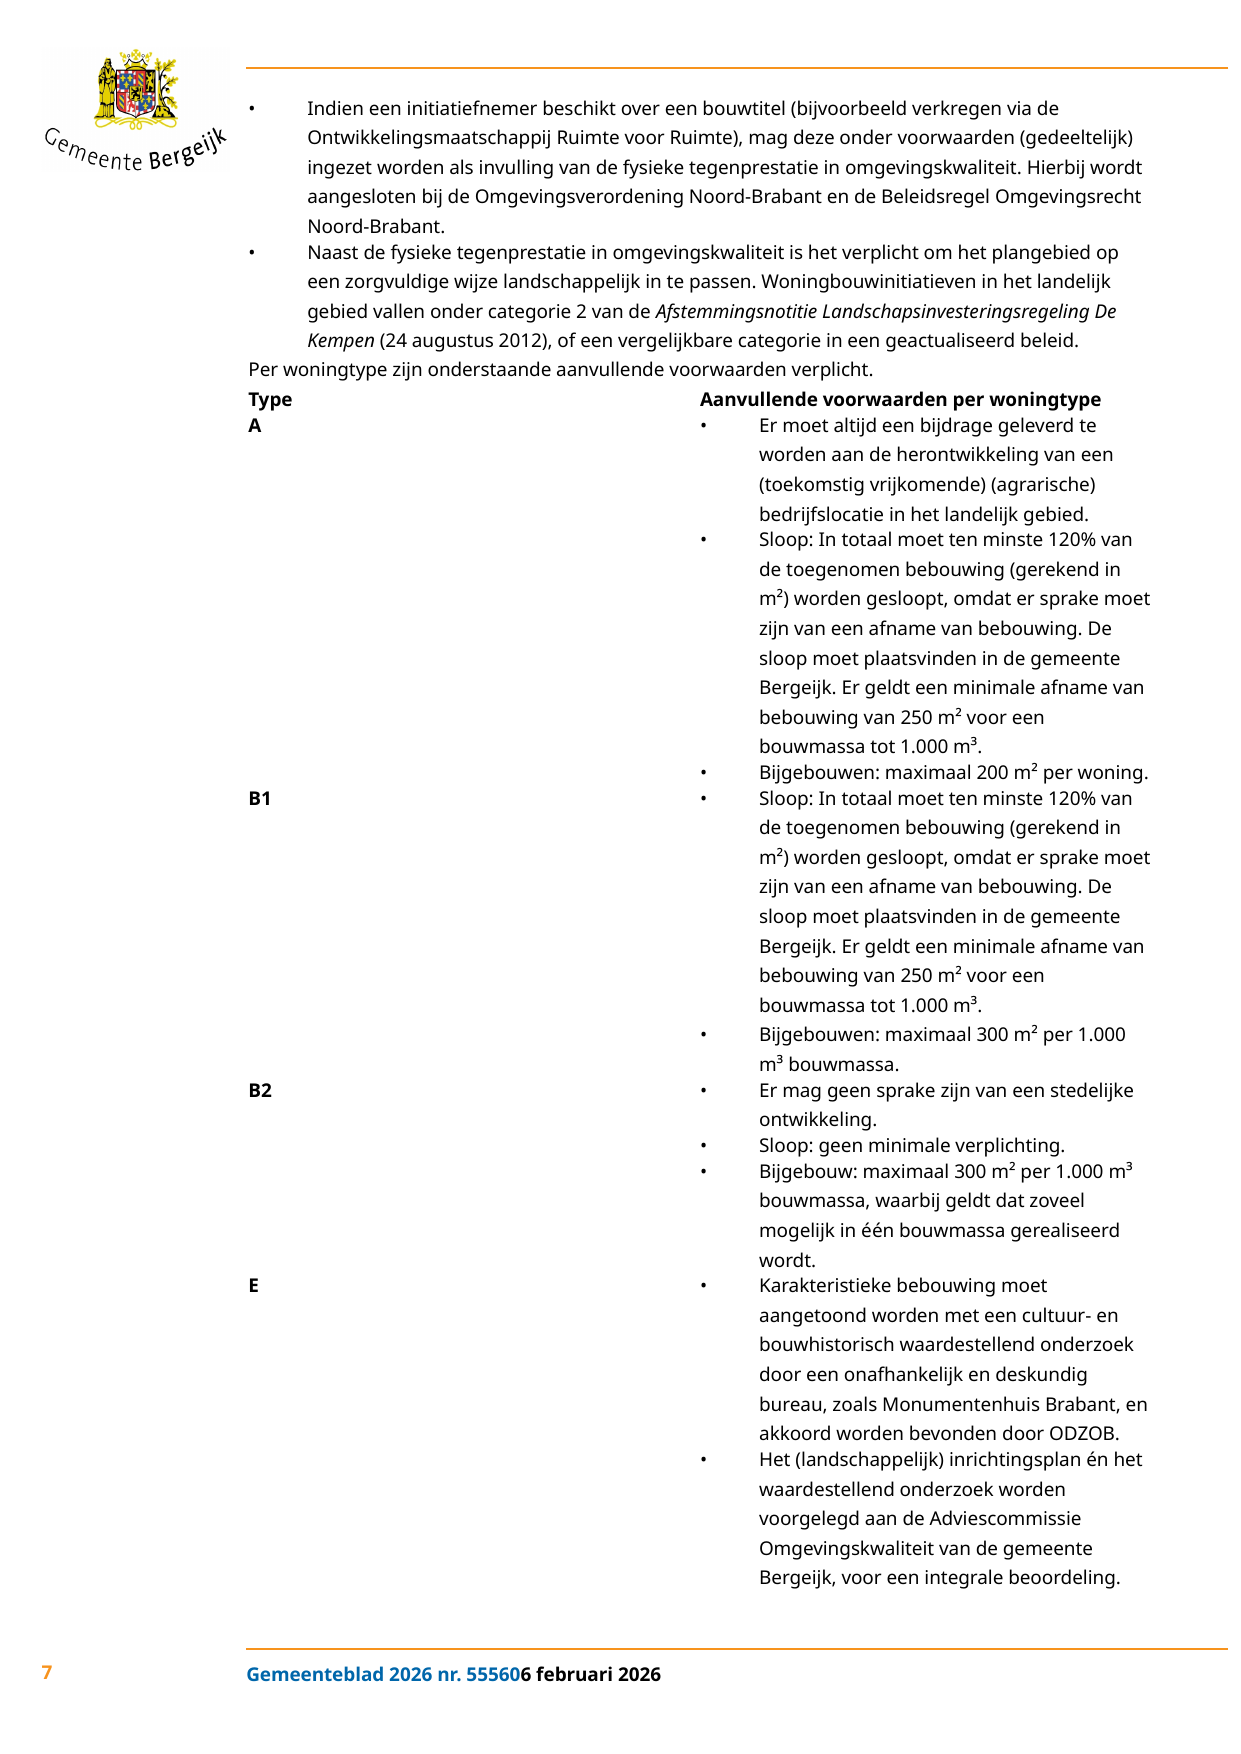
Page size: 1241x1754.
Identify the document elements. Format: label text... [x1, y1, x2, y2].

table_cell Naast de fysieke tegenprestatie in omgevingskwaliteit is het verplicht om het plangebied op een zorgvuldige wijze landschappelijk in te passen. Woningbouwinitiatieven in het landelijk gebied vallen onder categorie 2 van de Afstemmingsnotitie Landschapsinvesteringsregeling De Kempen (24 augustus 2012), of een vergelijkbare categorie in een geactualiseerd beleid. [248, 239, 1152, 353]
table_cell E [248, 1273, 700, 1590]
table_cell Karakteristieke bebouwing moet aangetoond worden met een cultuur- en bouwhistorisch waardestellend onderzoek door een onafhankelijk en deskundig bureau, zoals Monumentenhuis Brabant, en akkoord worden bevonden door ODZOB. [700, 1273, 1152, 1446]
table_cell Sloop: geen minimale verplichting. [700, 1132, 1152, 1158]
table_cell Indien een initiatiefnemer beschikt over een bouwtitel (bijvoorbeeld verkregen via de Ontwikkelingsmaatschappij Ruimte voor Ruimte), mag deze onder voorwaarden (gedeeltelijk) ingezet worden als invulling van de fysieke tegenprestatie in omgevingskwaliteit. Hierbij wordt aangesloten bij de Omgevingsverordening Noord-Brabant en de Beleidsregel Omgevingsrecht Noord-Brabant. [248, 95, 1152, 239]
picture [41, 47, 231, 172]
table_header Aanvullende voorwaarden per woningtype [700, 386, 1152, 412]
table_cell Bijgebouw: maximaal 300 m² per 1.000 m³ bouwmassa, waarbij geldt dat zoveel mogelijk in één bouwmassa gerealiseerd wordt. [700, 1158, 1152, 1272]
table_cell Er moet altijd een bijdrage geleverd te worden aan de herontwikkeling van een (toekomstig vrijkomende) (agrarische) bedrijfslocatie in het landelijk gebied. [700, 412, 1152, 526]
table_cell A [248, 412, 700, 785]
table_header Type [248, 386, 700, 412]
table_cell B1 [248, 785, 700, 1077]
table_cell Bijgebouwen: maximaal 200 m² per woning. [700, 759, 1152, 785]
table_cell Sloop: In totaal moet ten minste 120% van de toegenomen bebouwing (gerekend in m²) worden gesloopt, omdat er sprake moet zijn van een afname van bebouwing. De sloop moet plaatsvinden in de gemeente Bergeijk. Er geldt een minimale afname van bebouwing van 250 m² voor een bouwmassa tot 1.000 m³. [700, 526, 1152, 759]
text Per woningtype zijn onderstaande aanvullende voorwaarden verplicht. [248, 357, 1152, 382]
table_cell Sloop: In totaal moet ten minste 120% van de toegenomen bebouwing (gerekend in m²) worden gesloopt, omdat er sprake moet zijn van een afname van bebouwing. De sloop moet plaatsvinden in de gemeente Bergeijk. Er geldt een minimale afname van bebouwing van 250 m² voor een bouwmassa tot 1.000 m³. Bijgebouwen: maximaal 300 m² per 1.000 m³ bouwmassa. [700, 785, 1152, 1077]
table_cell B2 [248, 1077, 700, 1272]
table_cell Er mag geen sprake zijn van een stedelijke ontwikkeling. [700, 1077, 1152, 1132]
table_cell Het (landschappelijk) inrichtingsplan én het waardestellend onderzoek worden voorgelegd aan de Adviescommissie Omgevingskwaliteit van de gemeente Bergeijk, voor een integrale beoordeling. [700, 1446, 1152, 1590]
